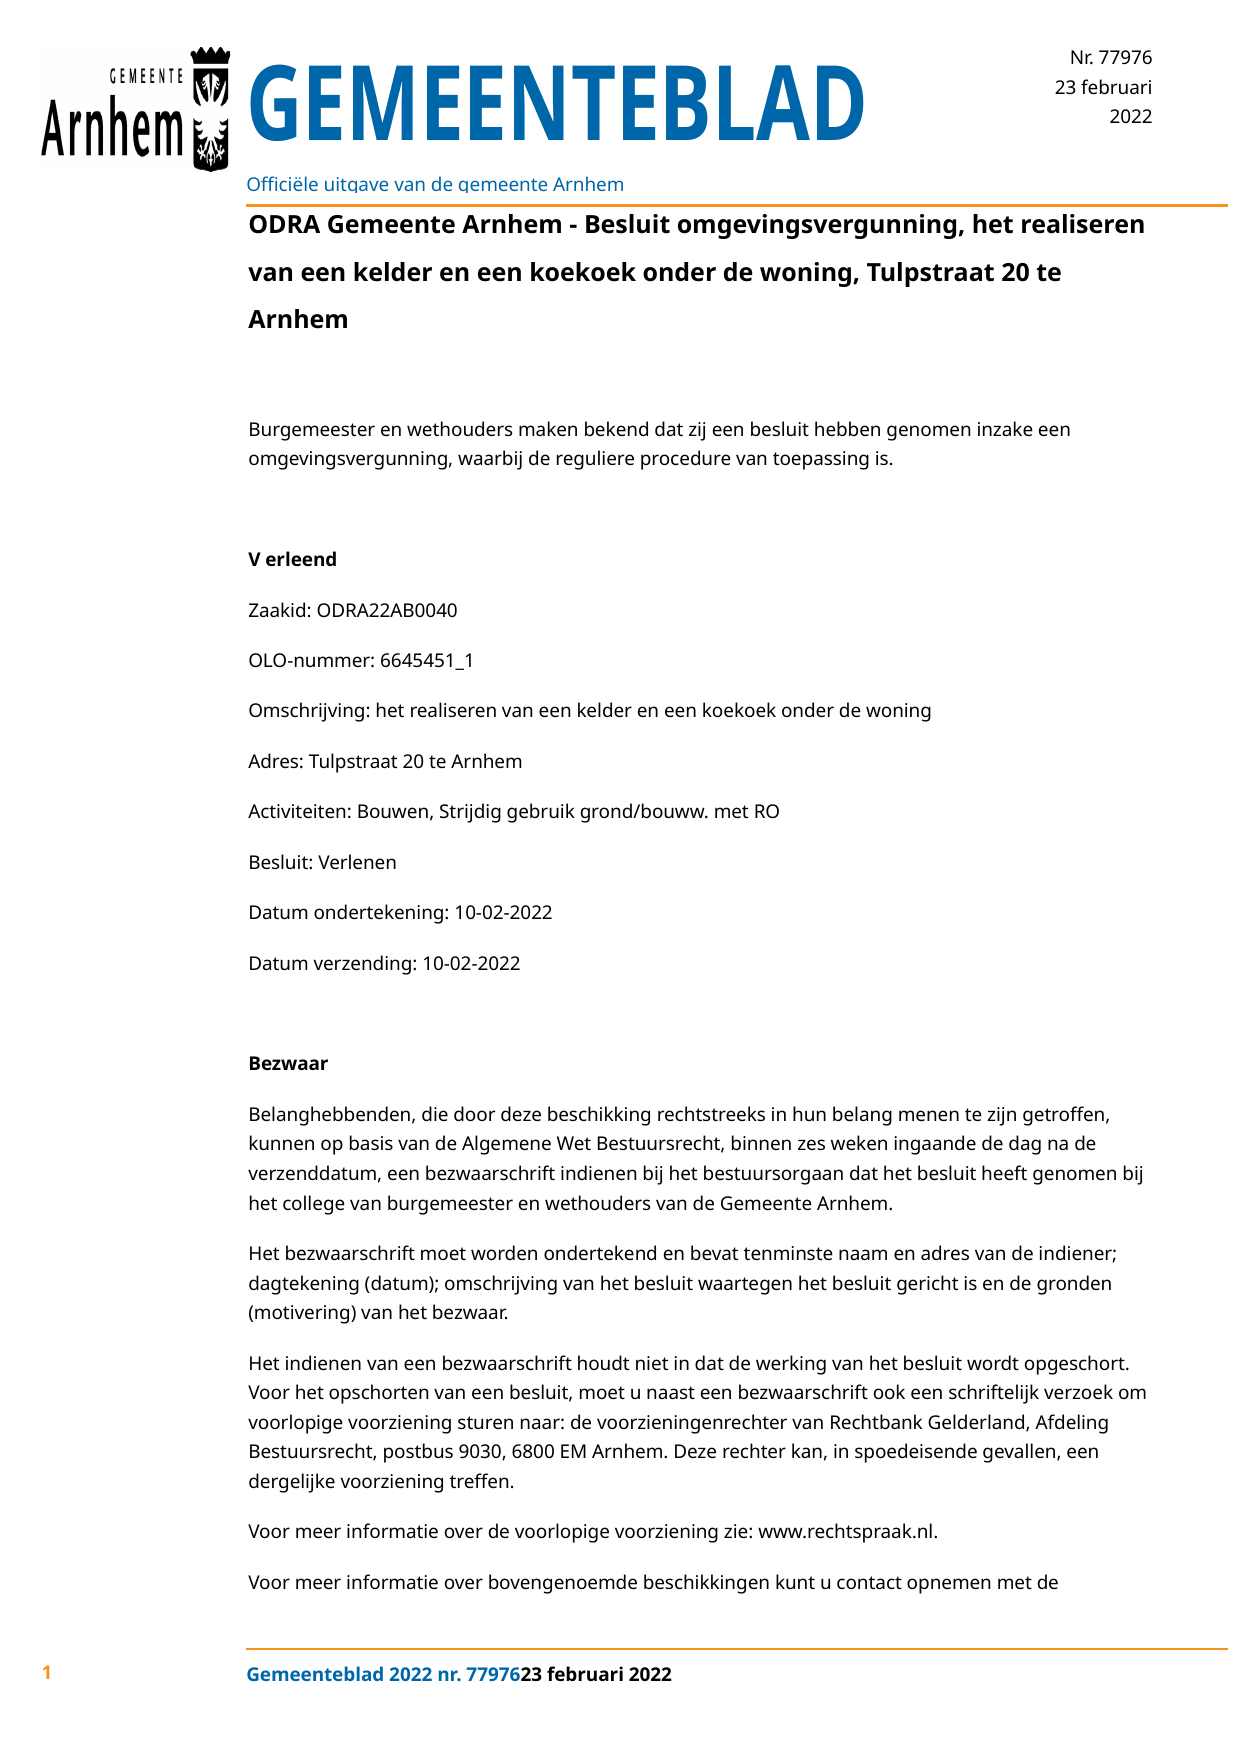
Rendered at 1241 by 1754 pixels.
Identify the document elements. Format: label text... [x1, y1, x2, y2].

text Het bezwaarschrift moet worden ondertekend en bevat tenminste naam en adres van de indiener; dagtekening (datum); omschrijving van het besluit waartegen het besluit gericht is en de gronden (motivering) van het bezwaar. [248, 1240, 1152, 1325]
text Adres: Tulpstraat 20 te Arnhem [248, 748, 1152, 774]
text ODRA Gemeente Arnhem - Besluit omgevingsvergunning, het realiseren van een kelder en een koekoek onder de woning, Tulpstraat 20 te Arnhem [248, 207, 1152, 336]
text Bezwaar [248, 1051, 1152, 1076]
text Datum verzending: 10-02-2022 [248, 950, 1152, 975]
text Voor meer informatie over de voorlopige voorziening zie: www.rechtspraak.nl. [248, 1518, 1152, 1544]
text Zaakid: ODRA22AB0040 [248, 597, 1152, 622]
picture [41, 47, 231, 172]
text Datum ondertekening: 10-02-2022 [248, 899, 1152, 925]
text OLO-nummer: 6645451_1 [248, 647, 1152, 673]
text Voor meer informatie over bovengenoemde beschikkingen kunt u contact opnemen met de [248, 1569, 1152, 1594]
text Burgemeester en wethouders maken bekend dat zij een besluit hebben genomen inzake een omgevingsvergunning, waarbij de reguliere procedure van toepassing is. [248, 416, 1152, 471]
text Besluit: Verlenen [248, 849, 1152, 874]
text V erleend [248, 546, 1152, 572]
text Het indienen van een bezwaarschrift houdt niet in dat de werking van het besluit wordt opgeschort. Voor het opschorten van een besluit, moet u naast een bezwaarschrift ook een schriftelijk verzoek om voorlopige voorziening sturen naar: de voorzieningenrechter van Rechtbank Gelderland, Afdeling Bestuursrecht, postbus 9030, 6800 EM Arnhem. Deze rechter kan, in spoedeisende gevallen, een dergelijke voorziening treffen. [248, 1350, 1152, 1494]
text Omschrijving: het realiseren van een kelder en een koekoek onder de woning [248, 698, 1152, 723]
text Belanghebbenden, die door deze beschikking rechtstreeks in hun belang menen te zijn getroffen, kunnen op basis van de Algemene Wet Bestuursrecht, binnen zes weken ingaande de dag na de verzenddatum, een bezwaarschrift indienen bij het bestuursorgaan dat het besluit heeft genomen bij het college van burgemeester en wethouders van de Gemeente Arnhem. [248, 1101, 1152, 1215]
text Activiteiten: Bouwen, Strijdig gebruik grond/bouww. met RO [248, 798, 1152, 824]
